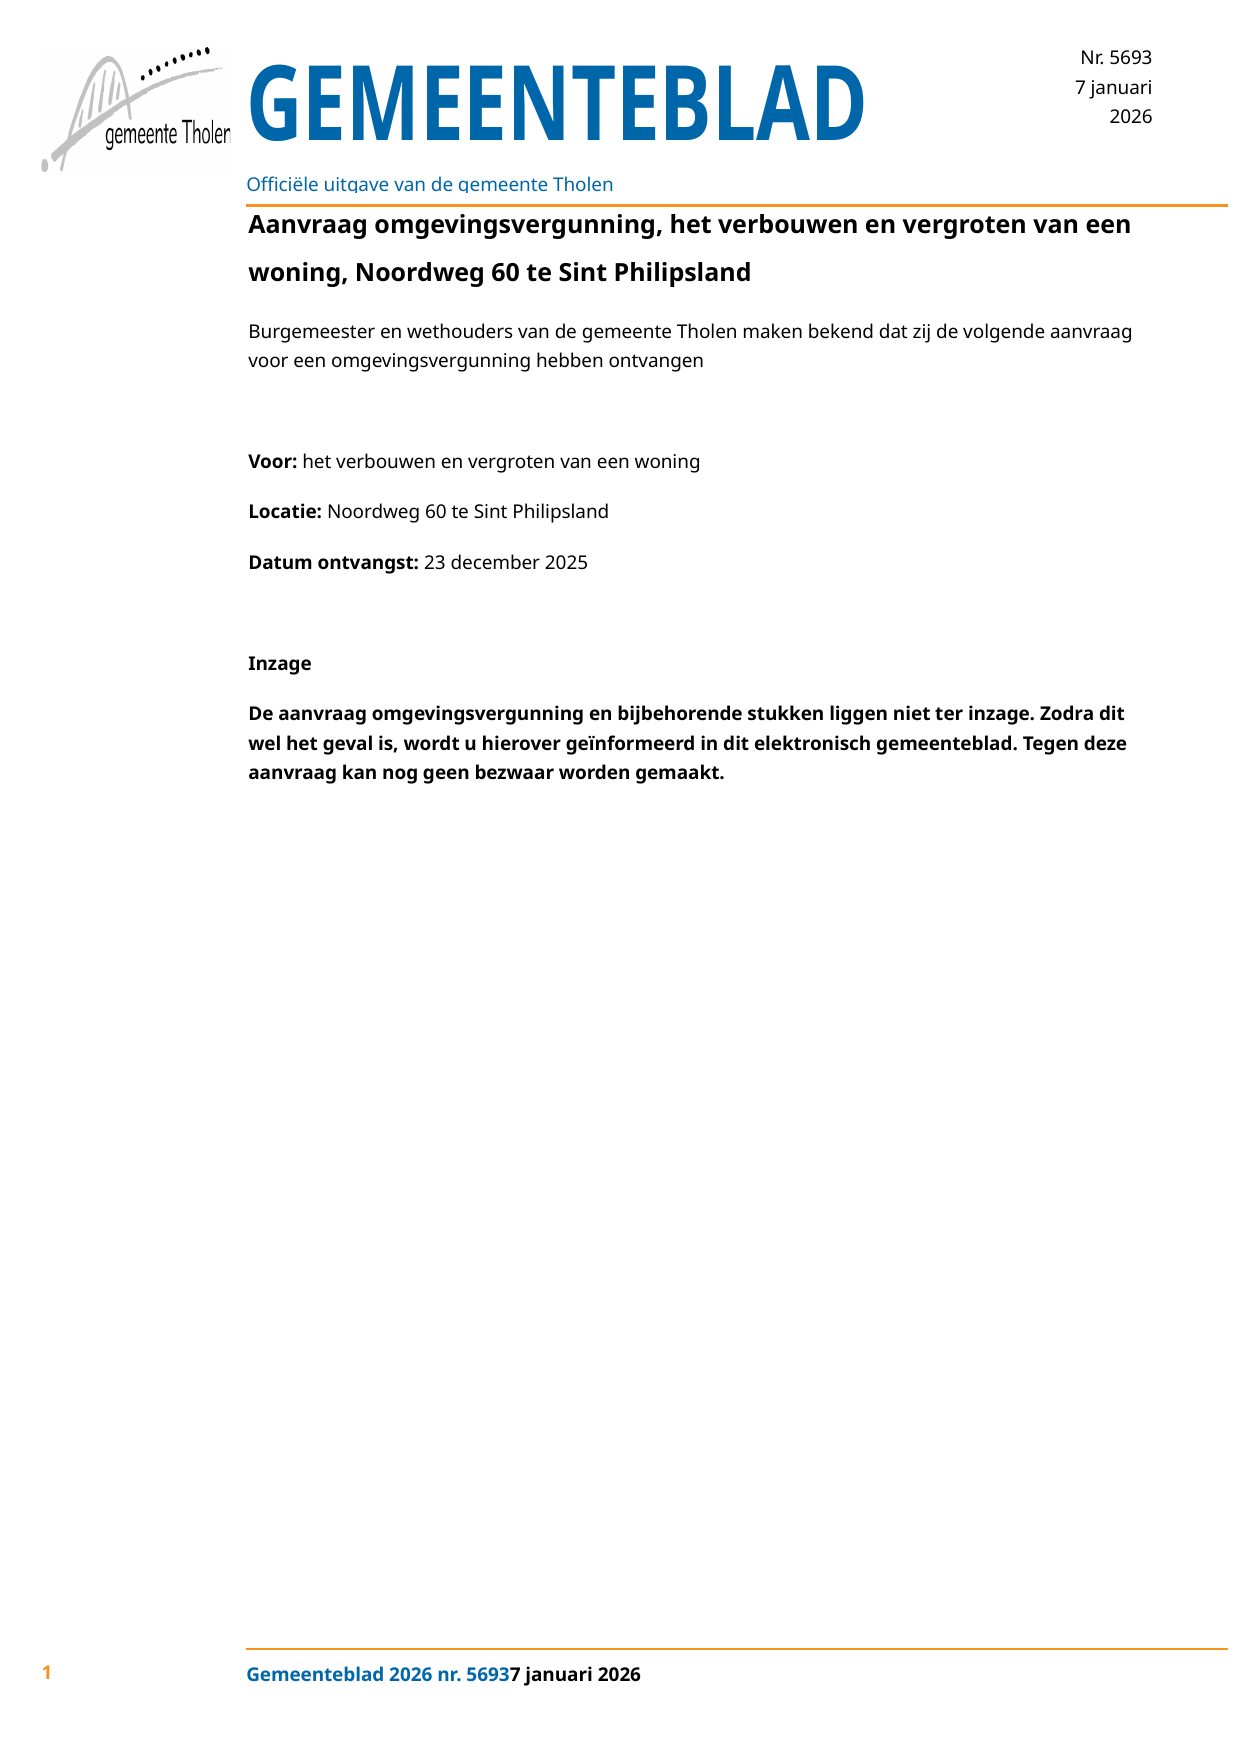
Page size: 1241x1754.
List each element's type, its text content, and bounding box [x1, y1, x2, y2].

text Inzage [248, 650, 1152, 676]
picture [41, 47, 231, 172]
text Locatie: Noordweg 60 te Sint Philipsland [248, 499, 1152, 524]
text De aanvraag omgevingsvergunning en bijbehorende stukken liggen niet ter inzage. Zodra dit wel het geval is, wordt u hierover geïnformeerd in dit elektronisch gemeenteblad. Tegen deze aanvraag kan nog geen bezwaar worden gemaakt. [248, 700, 1152, 785]
text Aanvraag omgevingsvergunning, het verbouwen en vergroten van een woning, Noordweg 60 te Sint Philipsland [248, 207, 1152, 288]
text Burgemeester en wethouders van de gemeente Tholen maken bekend dat zij de volgende aanvraag voor een omgevingsvergunning hebben ontvangen [248, 318, 1152, 373]
text Voor: het verbouwen en vergroten van een woning [248, 448, 1152, 474]
text Datum ontvangst: 23 december 2025 [248, 549, 1152, 575]
